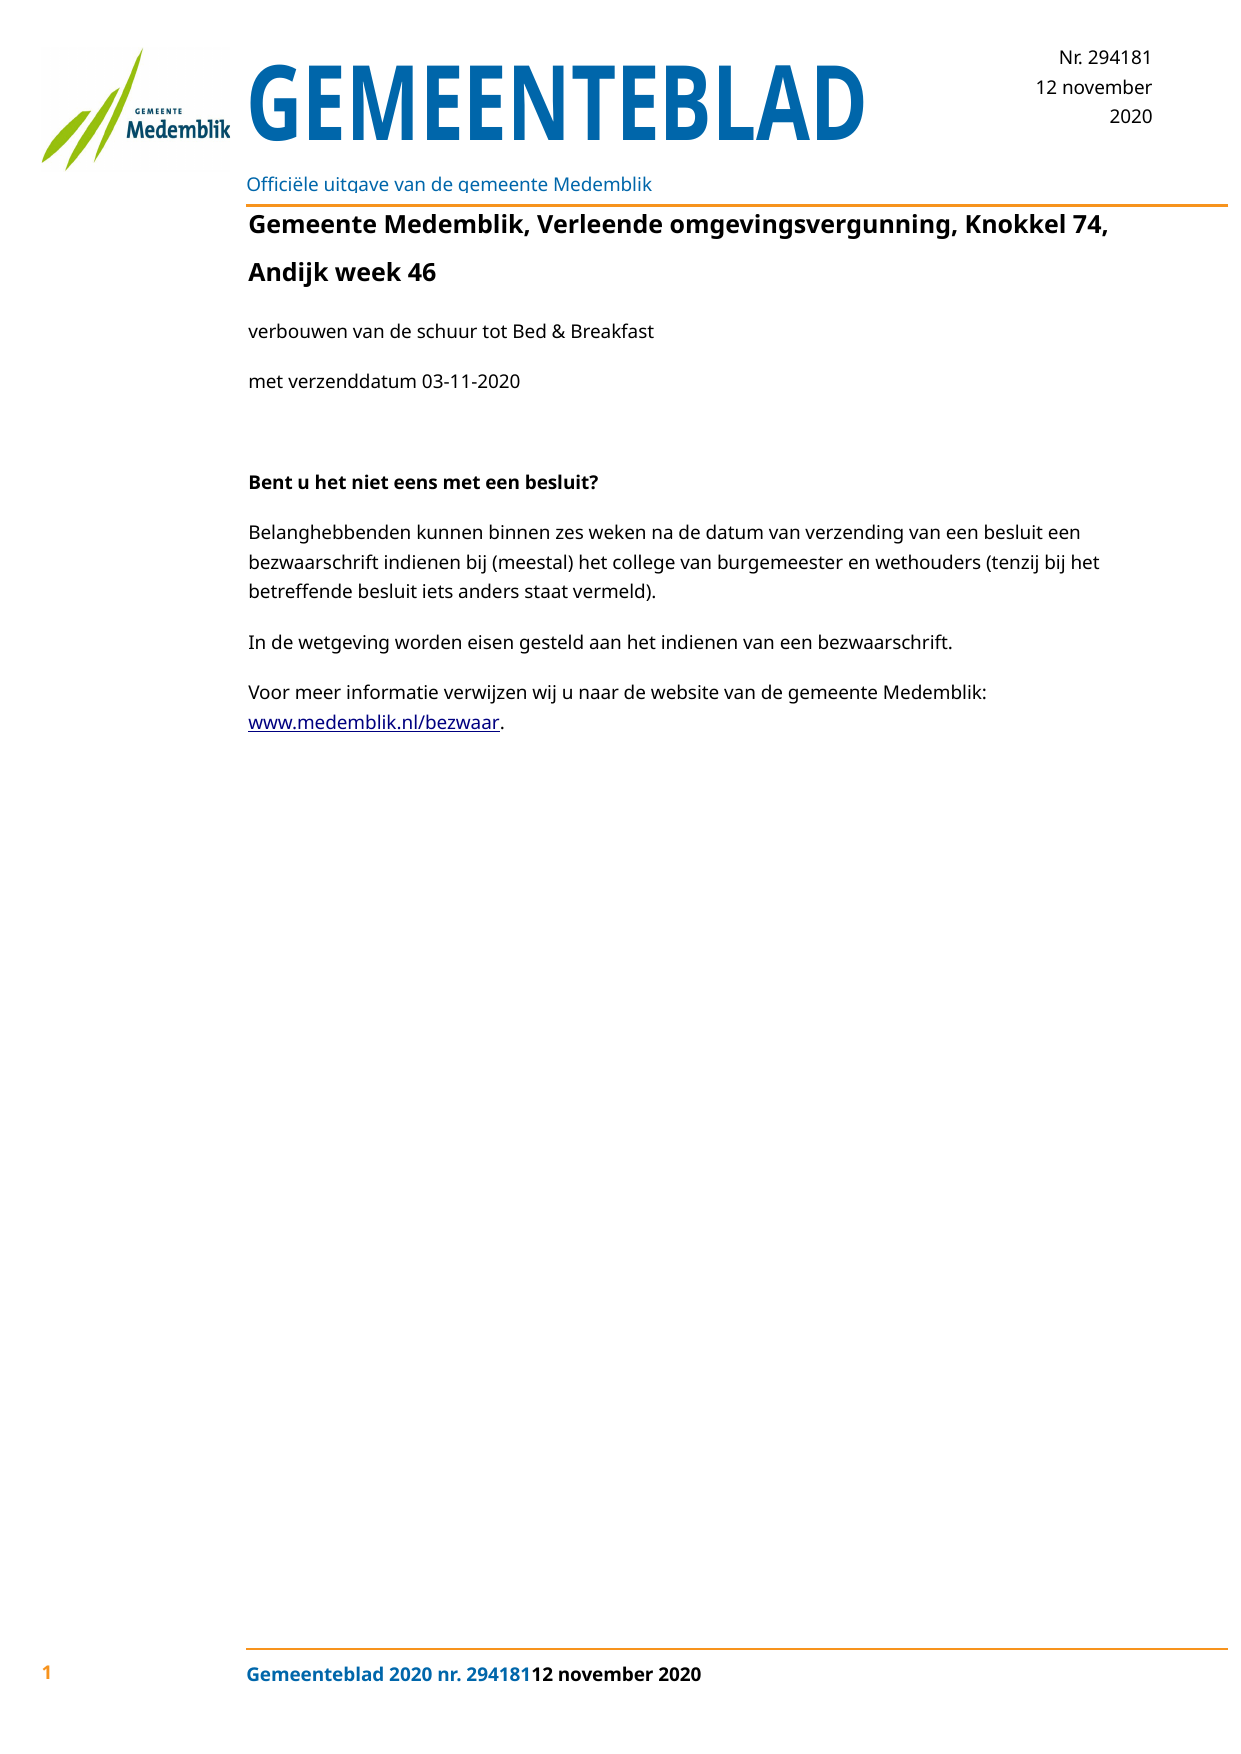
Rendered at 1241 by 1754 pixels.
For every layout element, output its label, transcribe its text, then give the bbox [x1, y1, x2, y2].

text Bent u het niet eens met een besluit? [248, 469, 1152, 495]
text In de wetgeving worden eisen gesteld aan het indienen van een bezwaarschrift. [248, 629, 1152, 655]
text Belanghebbenden kunnen binnen zes weken na de datum van verzending van een besluit een bezwaarschrift indienen bij (meestal) het college van burgemeester en wethouders (tenzij bij het betreffende besluit iets anders staat vermeld). [248, 519, 1152, 604]
picture [41, 47, 231, 172]
text met verzenddatum 03-11-2020 [248, 368, 1152, 394]
text Gemeente Medemblik, Verleende omgevingsvergunning, Knokkel 74, Andijk week 46 [248, 207, 1152, 288]
text Voor meer informatie verwijzen wij u naar de website van de gemeente Medemblik: www.medemblik.nl/bezwaar. [248, 679, 1152, 735]
text verbouwen van de schuur tot Bed & Breakfast [248, 318, 1152, 344]
